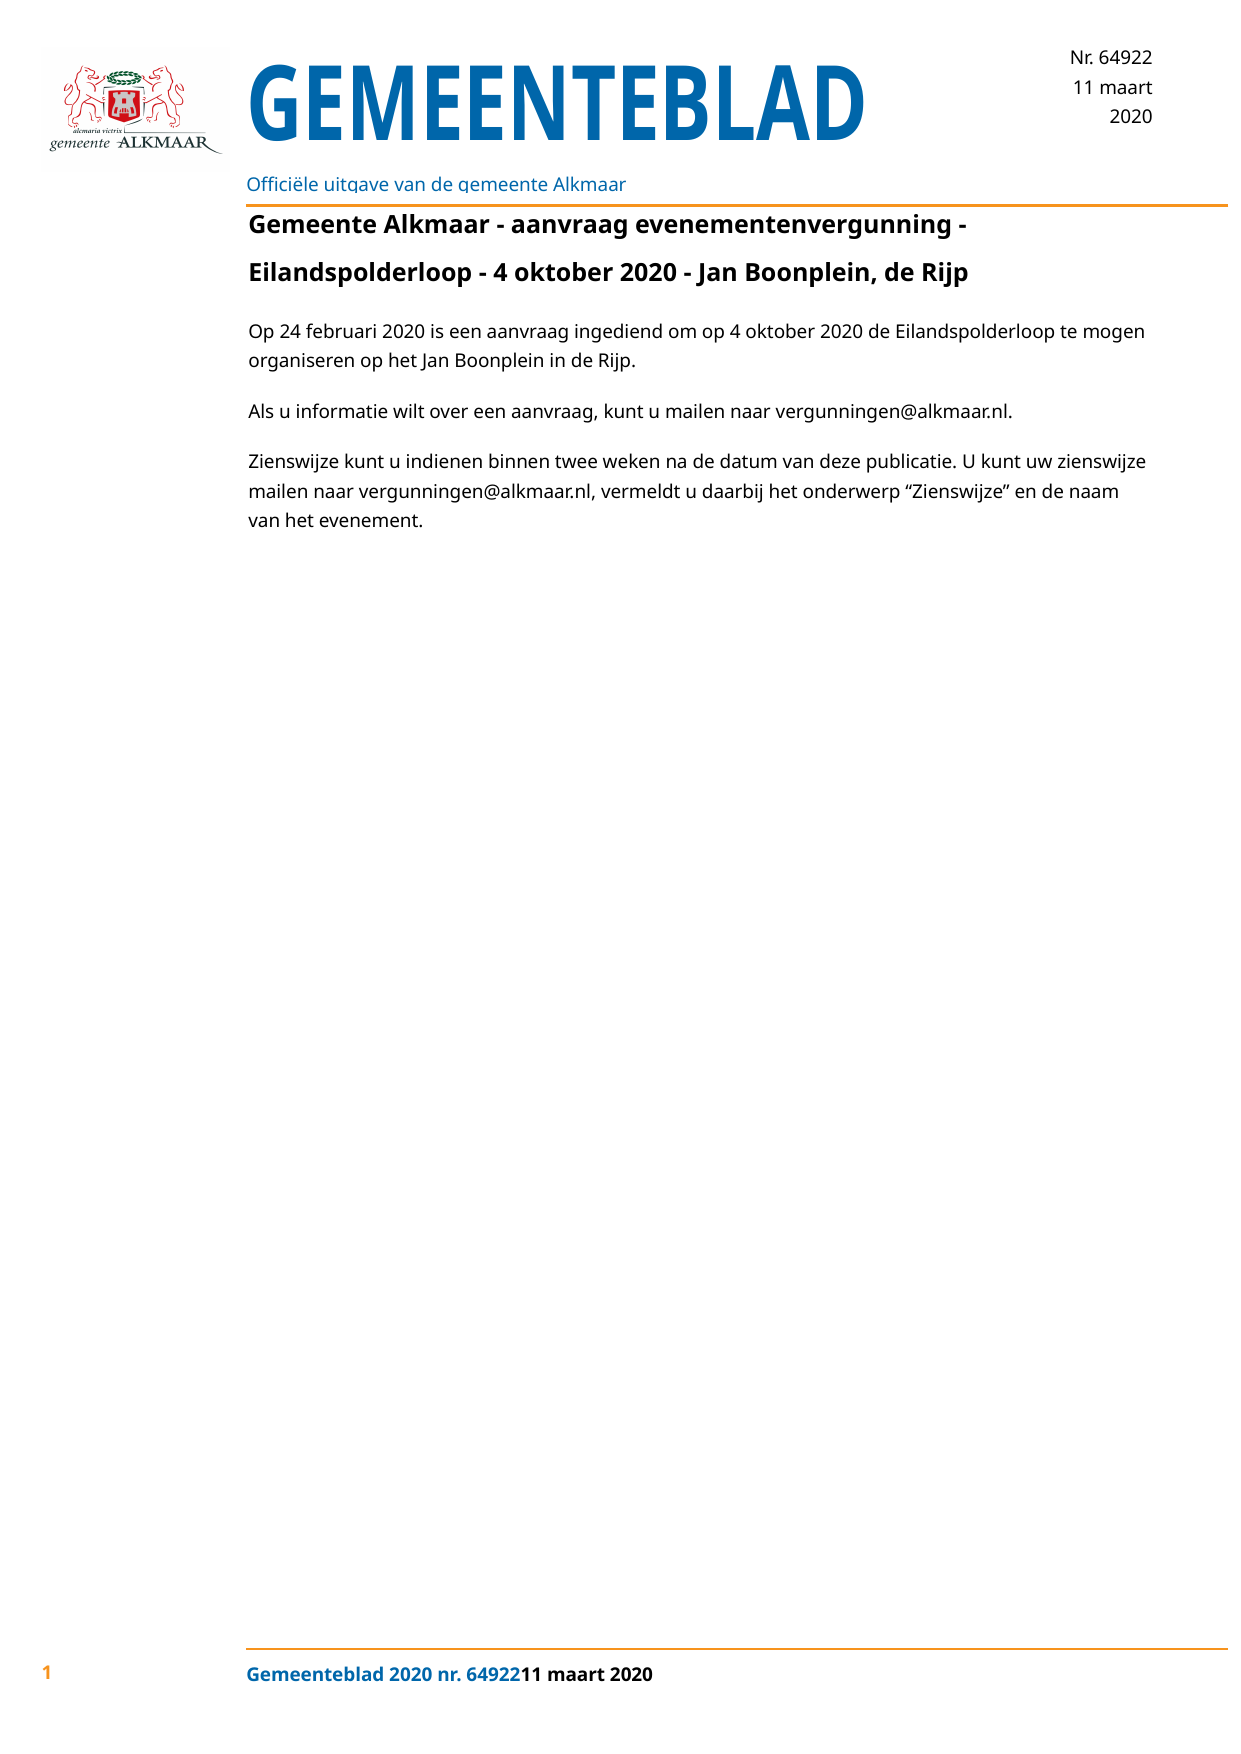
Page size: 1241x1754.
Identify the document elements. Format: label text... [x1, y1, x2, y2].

picture [41, 47, 231, 172]
text Als u informatie wilt over een aanvraag, kunt u mailen naar vergunningen@alkmaar.nl. [248, 398, 1152, 424]
text Op 24 februari 2020 is een aanvraag ingediend om op 4 oktober 2020 de Eilandspolderloop te mogen organiseren op het Jan Boonplein in de Rijp. [248, 318, 1152, 373]
text Gemeente Alkmaar - aanvraag evenementenvergunning - Eilandspolderloop - 4 oktober 2020 - Jan Boonplein, de Rijp [248, 207, 1152, 288]
text Zienswijze kunt u indienen binnen twee weken na de datum van deze publicatie. U kunt uw zienswijze mailen naar vergunningen@alkmaar.nl, vermeldt u daarbij het onderwerp “Zienswijze” en de naam van het evenement. [248, 448, 1152, 533]
